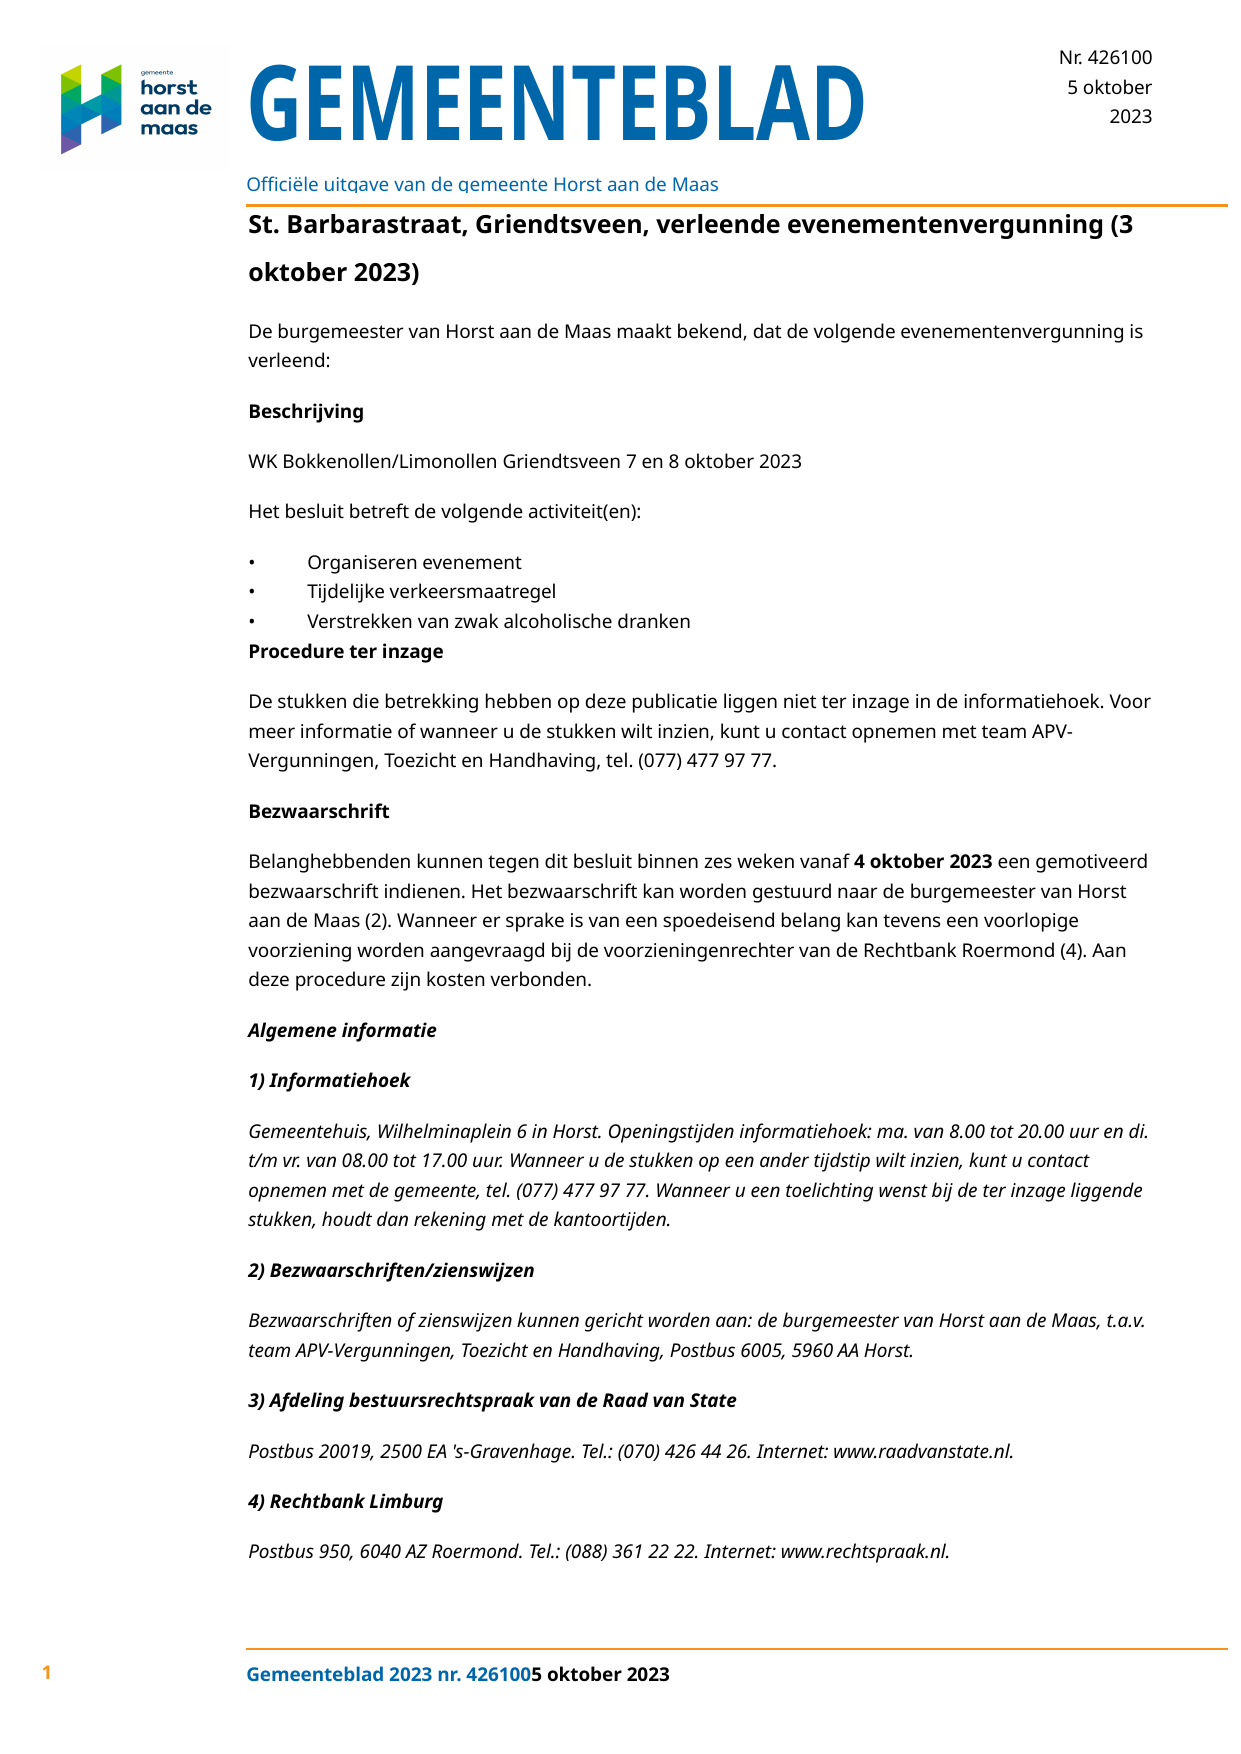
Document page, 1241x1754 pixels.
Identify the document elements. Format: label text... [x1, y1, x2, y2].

text De stukken die betrekking hebben op deze publicatie liggen niet ter inzage in de informatiehoek. Voor meer informatie of wanneer u de stukken wilt inzien, kunt u contact opnemen met team APV-Vergunningen, Toezicht en Handhaving, tel. (077) 477 97 77. [248, 688, 1152, 773]
text Beschrijving [248, 398, 1152, 424]
text Gemeentehuis, Wilhelminaplein 6 in Horst. Openingstijden informatiehoek: ma. van 8.00 tot 20.00 uur en di. t/m vr. van 08.00 tot 17.00 uur. Wanneer u de stukken op een ander tijdstip wilt inzien, kunt u contact opnemen met de gemeente, tel. (077) 477 97 77. Wanneer u een toelichting wenst bij de ter inzage liggende stukken, houdt dan rekening met de kantoortijden. [248, 1118, 1152, 1232]
text St. Barbarastraat, Griendtsveen, verleende evenementenvergunning (3 oktober 2023) [248, 207, 1152, 288]
picture [41, 47, 231, 172]
text Postbus 950, 6040 AZ Roermond. Tel.: (088) 361 22 22. Internet: www.rechtspraak.nl. [248, 1539, 1152, 1564]
list Organiseren evenement [248, 549, 1152, 575]
text Bezwaarschriften of zienswijzen kunnen gericht worden aan: de burgemeester van Horst aan de Maas, t.a.v. team APV-Vergunningen, Toezicht en Handhaving, Postbus 6005, 5960 AA Horst. [248, 1307, 1152, 1363]
text 2) Bezwaarschriften/zienswijzen [248, 1257, 1152, 1283]
text WK Bokkenollen/Limonollen Griendtsveen 7 en 8 oktober 2023 [248, 448, 1152, 474]
list Tijdelijke verkeersmaatregel [248, 579, 1152, 604]
text Bezwaarschrift [248, 798, 1152, 824]
text 4) Rechtbank Limburg [248, 1488, 1152, 1514]
text 1) Informatiehoek [248, 1067, 1152, 1093]
text 3) Afdeling bestuursrechtspraak van de Raad van State [248, 1387, 1152, 1413]
text Het besluit betreft de volgende activiteit(en): [248, 499, 1152, 524]
text De burgemeester van Horst aan de Maas maakt bekend, dat de volgende evenementenvergunning is verleend: [248, 318, 1152, 373]
text Procedure ter inzage [248, 638, 1152, 664]
list Verstrekken van zwak alcoholische dranken [248, 608, 1152, 634]
text Belanghebbenden kunnen tegen dit besluit binnen zes weken vanaf 4 oktober 2023 een gemotiveerd bezwaarschrift indienen. Het bezwaarschrift kan worden gestuurd naar de burgemeester van Horst aan de Maas (2). Wanneer er sprake is van een spoedeisend belang kan tevens een voorlopige voorziening worden aangevraagd bij de voorzieningenrechter van de Rechtbank Roermond (4). Aan deze procedure zijn kosten verbonden. [248, 848, 1152, 992]
text Postbus 20019, 2500 EA 's-Gravenhage. Tel.: (070) 426 44 26. Internet: www.raadvanstate.nl. [248, 1438, 1152, 1464]
text Algemene informatie [248, 1017, 1152, 1043]
